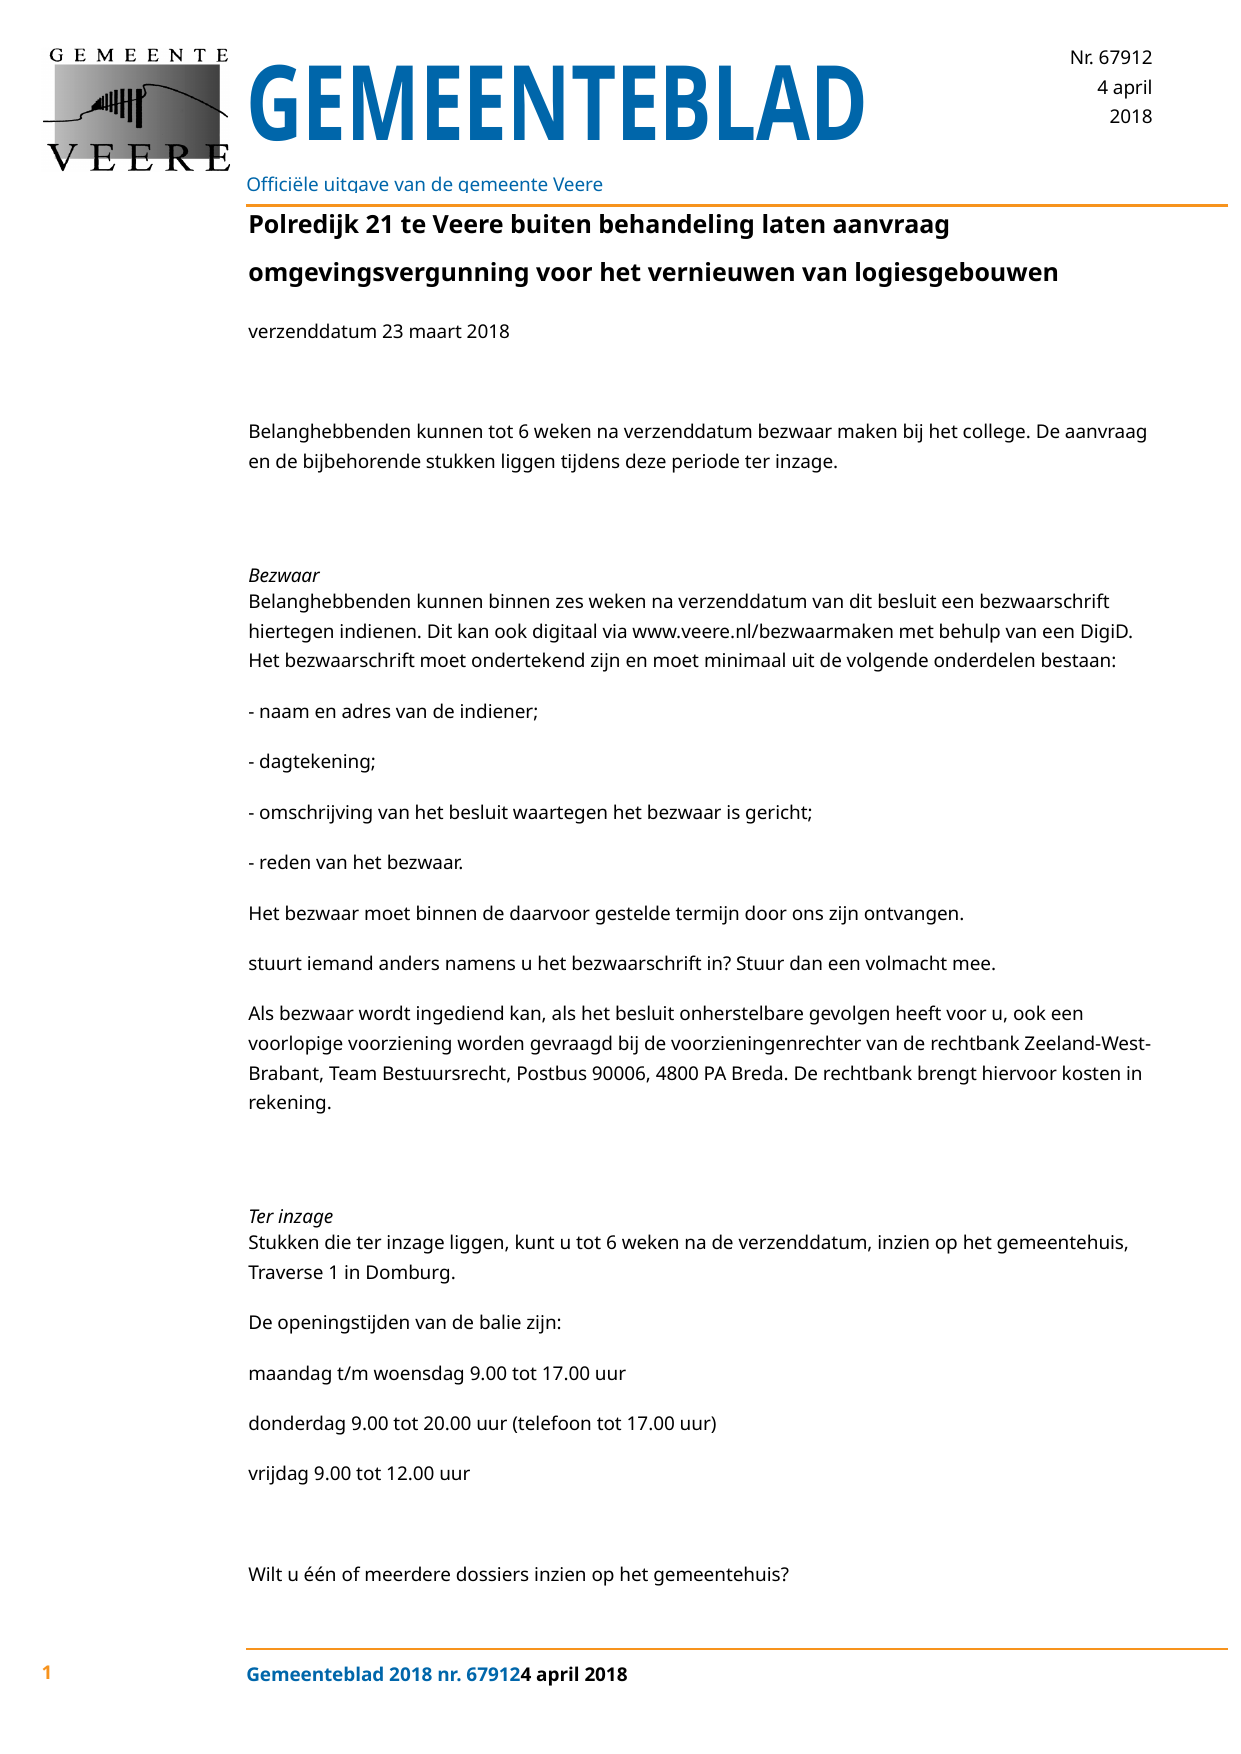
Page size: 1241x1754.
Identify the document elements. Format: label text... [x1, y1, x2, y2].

text Belanghebbenden kunnen binnen zes weken na verzenddatum van dit besluit een bezwaarschrift hiertegen indienen. Dit kan ook digitaal via www.veere.nl/bezwaarmaken met behulp van een DigiD. Het bezwaarschrift moet ondertekend zijn en moet minimaal uit de volgende onderdelen bestaan: [248, 588, 1152, 673]
text stuurt iemand anders namens u het bezwaarschrift in? Stuur dan een volmacht mee. [248, 950, 1152, 976]
text verzenddatum 23 maart 2018 [248, 318, 1152, 344]
text Bezwaar [248, 563, 1152, 588]
text donderdag 9.00 tot 20.00 uur (telefoon tot 17.00 uur) [248, 1410, 1152, 1436]
text Polredijk 21 te Veere buiten behandeling laten aanvraag omgevingsvergunning voor het vernieuwen van logiesgebouwen [248, 207, 1152, 288]
text - dagtekening; [248, 748, 1152, 774]
text Wilt u één of meerdere dossiers inzien op het gemeentehuis? [248, 1561, 1152, 1587]
text maandag t/m woensdag 9.00 tot 17.00 uur [248, 1360, 1152, 1386]
text Belanghebbenden kunnen tot 6 weken na verzenddatum bezwaar maken bij het college. De aanvraag en de bijbehorende stukken liggen tijdens deze periode ter inzage. [248, 419, 1152, 474]
text Als bezwaar wordt ingediend kan, als het besluit onherstelbare gevolgen heeft voor u, ook een voorlopige voorziening worden gevraagd bij de voorzieningenrechter van de rechtbank Zeeland-West-Brabant, Team Bestuursrecht, Postbus 90006, 4800 PA Breda. De rechtbank brengt hiervoor kosten in rekening. [248, 1001, 1152, 1115]
text Het bezwaar moet binnen de daarvoor gestelde termijn door ons zijn ontvangen. [248, 900, 1152, 925]
text - reden van het bezwaar. [248, 849, 1152, 875]
text - omschrijving van het besluit waartegen het bezwaar is gericht; [248, 799, 1152, 824]
text De openingstijden van de balie zijn: [248, 1309, 1152, 1335]
picture [41, 47, 231, 172]
text Stukken die ter inzage liggen, kunt u tot 6 weken na de verzenddatum, inzien op het gemeentehuis, Traverse 1 in Domburg. [248, 1229, 1152, 1285]
text Ter inzage [248, 1204, 1152, 1229]
text vrijdag 9.00 tot 12.00 uur [248, 1461, 1152, 1486]
text - naam en adres van de indiener; [248, 698, 1152, 724]
